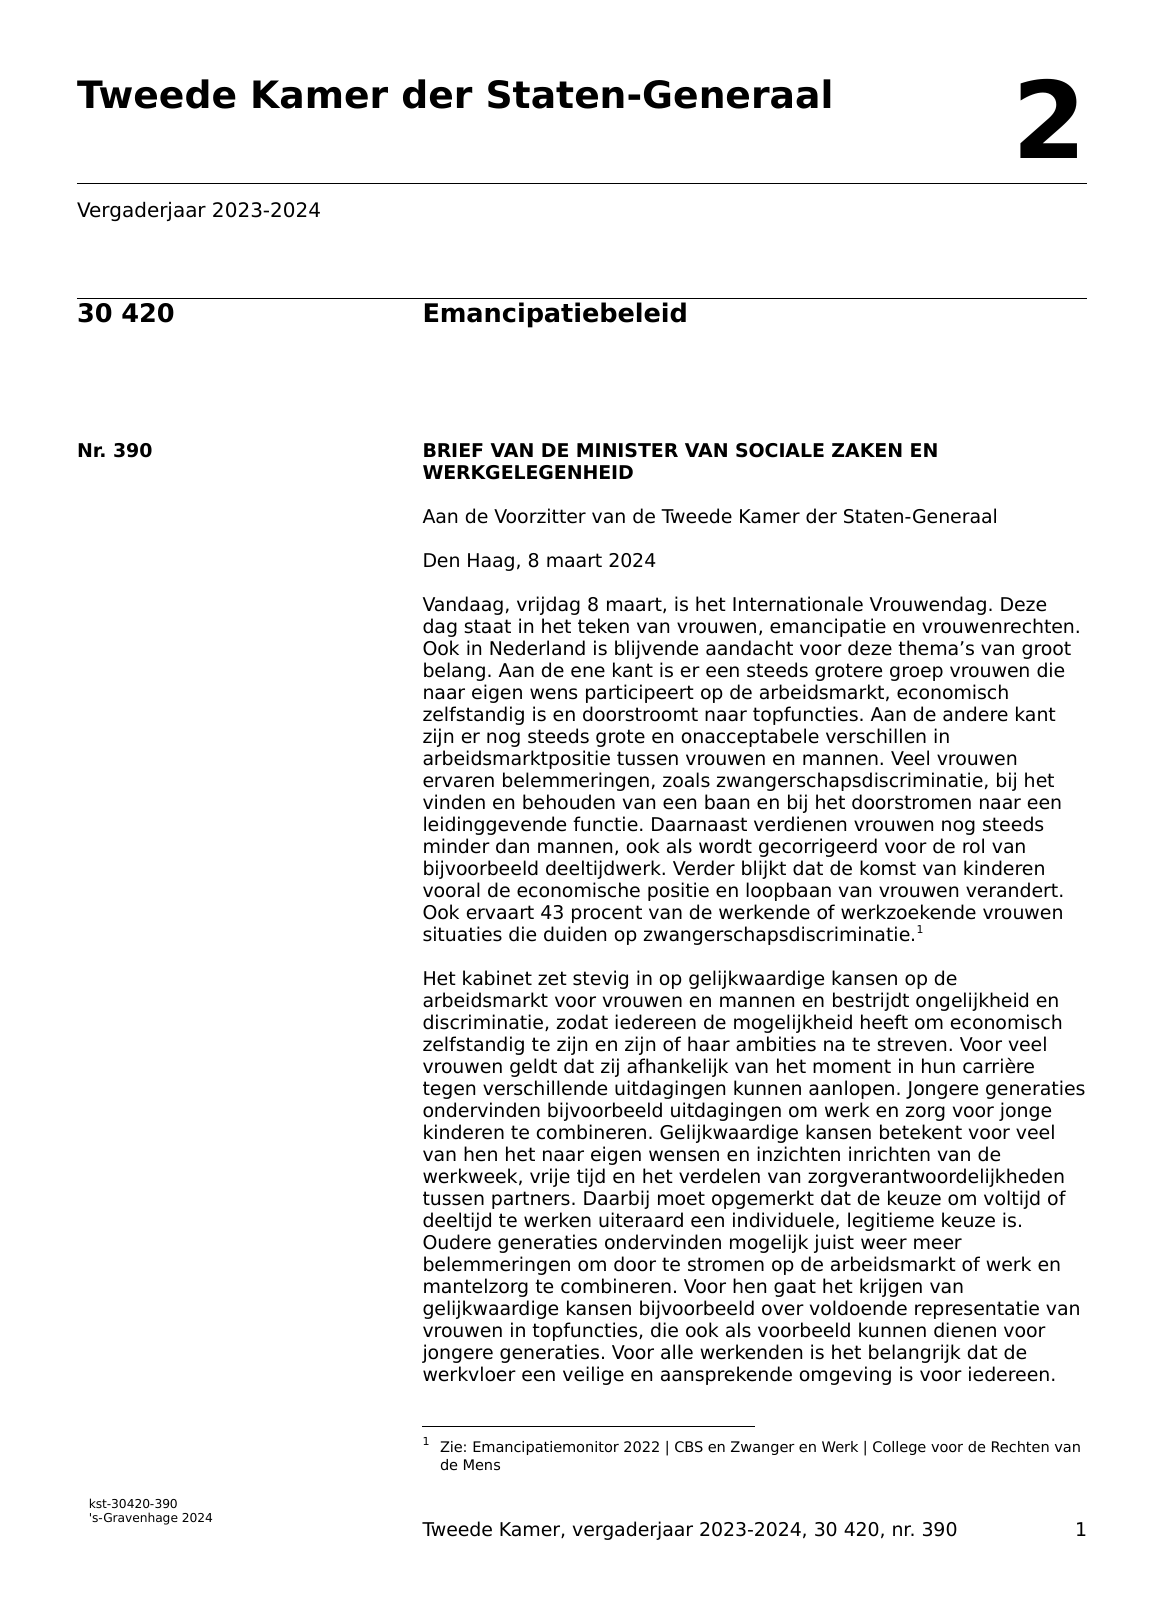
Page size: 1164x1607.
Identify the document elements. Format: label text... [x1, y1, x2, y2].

text kst-30420-390 [88, 1497, 323, 1511]
text 's-Gravenhage 2024 [88, 1511, 323, 1525]
text Aan de Voorzitter van de Tweede Kamer der Staten-Generaal [422, 506, 1087, 528]
table_header 2 [886, 59, 1087, 183]
text Zie: Emancipatiemonitor 2022 | CBS en Zwanger en Werk | College voor de Rechten van de Mens [422, 1435, 1087, 1474]
subtitle Nr. 390 BRIEF VAN DE MINISTER VAN SOCIALE ZAKEN EN WERKGELEGENHEID [77, 440, 1087, 484]
table_cell Vergaderjaar 2023-2024 [77, 184, 1087, 298]
text Vandaag, vrijdag 8 maart, is het Internationale Vrouwendag. Deze dag staat in het teken van vrouwen, emancipatie en vrouwenrechten. Ook in Nederland is blijvende aandacht voor deze thema’s van groot belang. Aan de ene kant is er een steeds grotere groep vrouwen die naar eigen wens participeert op de arbeidsmarkt, economisch zelfstandig is en doorstroomt naar topfuncties. Aan de andere kant zijn er nog steeds grote en onacceptabele verschillen in arbeidsmarktpositie tussen vrouwen en mannen. Veel vrouwen ervaren belemmeringen, zoals zwangerschapsdiscriminatie, bij het vinden en behouden van een baan en bij het doorstromen naar een leidinggevende functie. Daarnaast verdienen vrouwen nog steeds minder dan mannen, ook als wordt gecorrigeerd voor de rol van bijvoorbeeld deeltijdwerk. Verder blijkt dat de komst van kinderen vooral de economische positie en loopbaan van vrouwen verandert. Ook ervaart 43 procent van de werkende of werkzoekende vrouwen situaties die duiden op zwangerschapsdiscriminatie. [422, 594, 1087, 946]
subtitle 30 420 Emancipatiebeleid [77, 299, 1087, 329]
table_header Tweede Kamer der Staten-Generaal [77, 59, 886, 183]
text Het kabinet zet stevig in op gelijkwaardige kansen op de arbeidsmarkt voor vrouwen en mannen en bestrijdt ongelijkheid en discriminatie, zodat iedereen de mogelijkheid heeft om economisch zelfstandig te zijn en zijn of haar ambities na te streven. Voor veel vrouwen geldt dat zij afhankelijk van het moment in hun carrière tegen verschillende uitdagingen kunnen aanlopen. Jongere generaties ondervinden bijvoorbeeld uitdagingen om werk en zorg voor jonge kinderen te combineren. Gelijkwaardige kansen betekent voor veel van hen het naar eigen wensen en inzichten inrichten van de werkweek, vrije tijd en het verdelen van zorgverantwoordelijkheden tussen partners. Daarbij moet opgemerkt dat de keuze om voltijd of deeltijd te werken uiteraard een individuele, legitieme keuze is. Oudere generaties ondervinden mogelijk juist weer meer belemmeringen om door te stromen op de arbeidsmarkt of werk en mantelzorg te combineren. Voor hen gaat het krijgen van gelijkwaardige kansen bijvoorbeeld over voldoende representatie van vrouwen in topfuncties, die ook als voorbeeld kunnen dienen voor jongere generaties. Voor alle werkenden is het belangrijk dat de werkvloer een veilige en aansprekende omgeving is voor iedereen. [422, 968, 1087, 1386]
text Den Haag, 8 maart 2024 [422, 550, 1087, 572]
